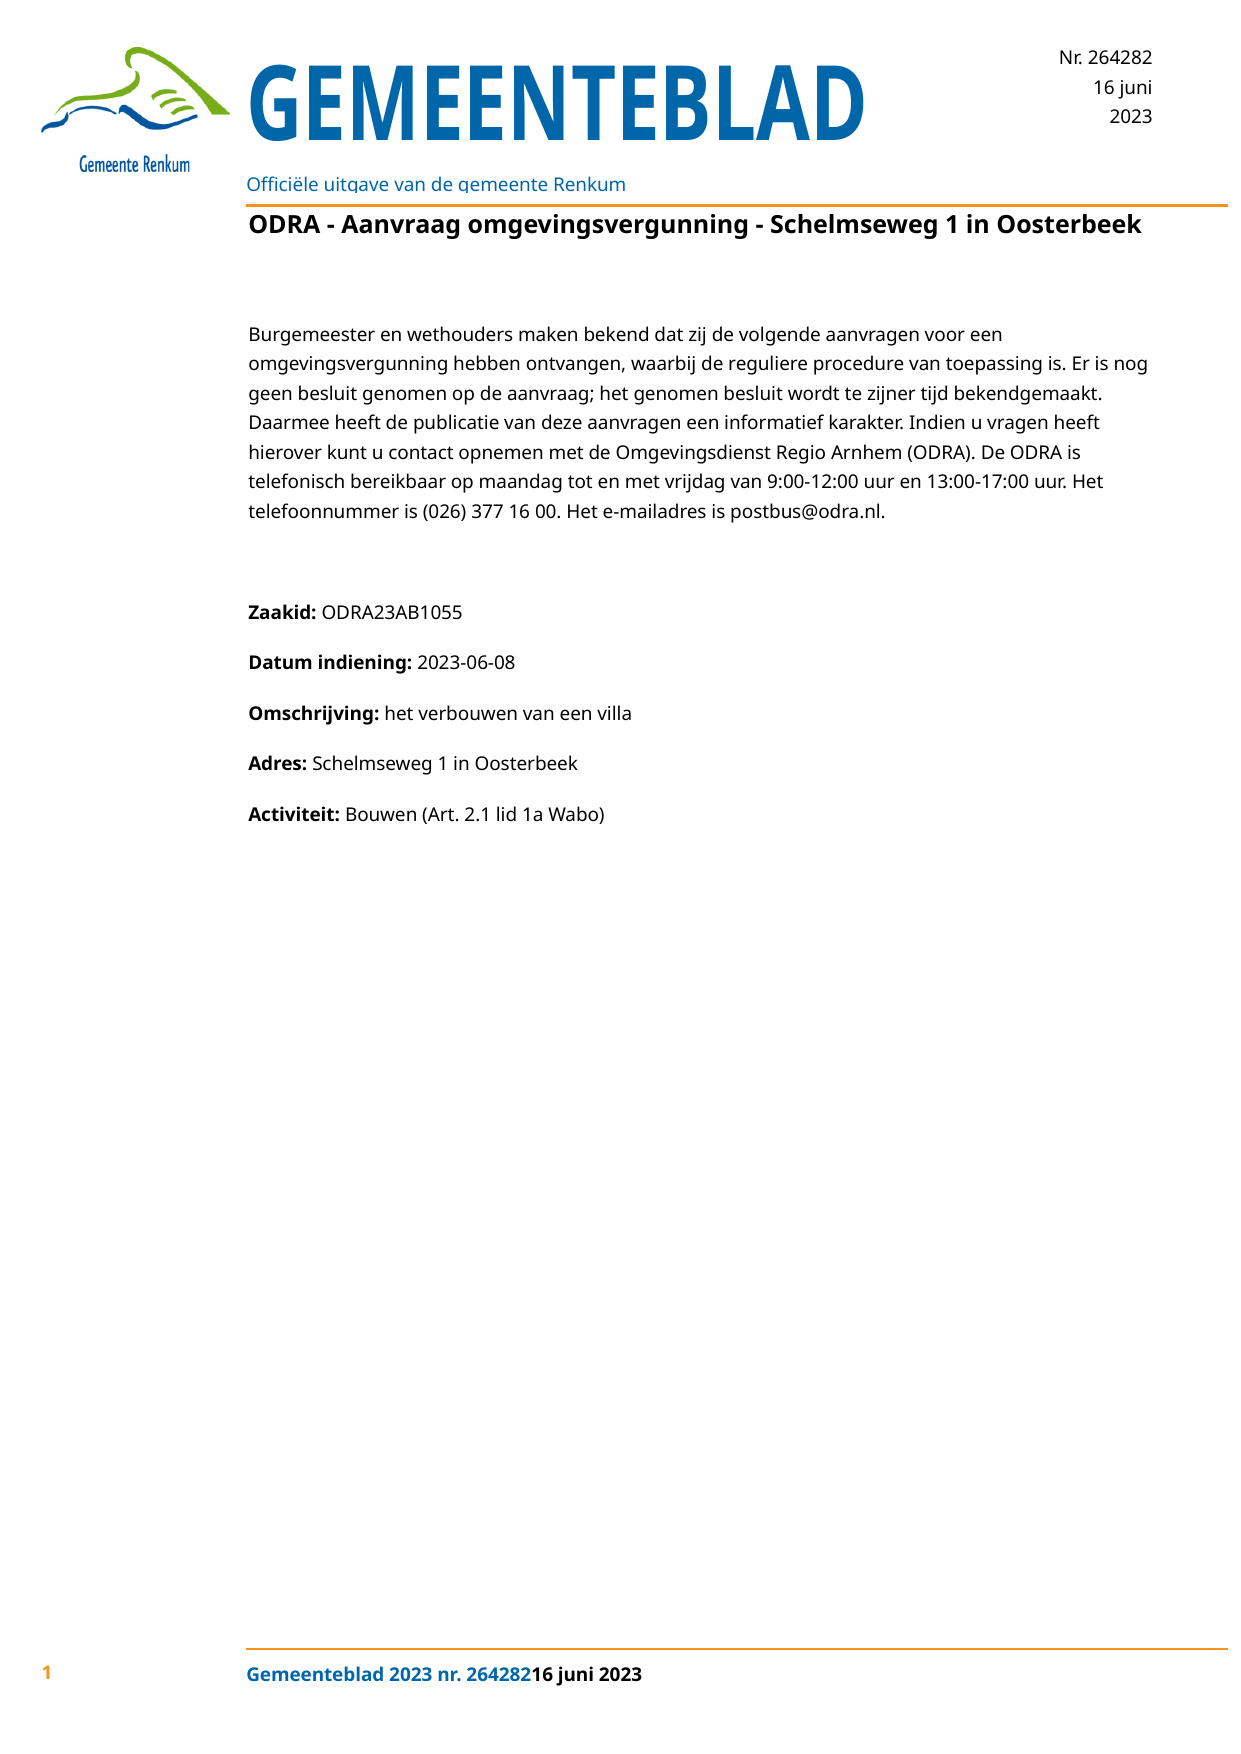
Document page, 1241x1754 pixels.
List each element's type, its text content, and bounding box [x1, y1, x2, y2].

text Burgemeester en wethouders maken bekend dat zij de volgende aanvragen voor een omgevingsvergunning hebben ontvangen, waarbij de reguliere procedure van toepassing is. Er is nog geen besluit genomen op de aanvraag; het genomen besluit wordt te zijner tijd bekendgemaakt. Daarmee heeft de publicatie van deze aanvragen een informatief karakter. Indien u vragen heeft hierover kunt u contact opnemen met de Omgevingsdienst Regio Arnhem (ODRA). De ODRA is telefonisch bereikbaar op maandag tot en met vrijdag van 9:00-12:00 uur en 13:00-17:00 uur. Het telefoonnummer is (026) 377 16 00. Het e-mailadres is postbus@odra.nl. [248, 321, 1152, 524]
text Adres: Schelmseweg 1 in Oosterbeek [248, 750, 1152, 776]
text Datum indiening: 2023-06-08 [248, 649, 1152, 675]
text Zaakid: ODRA23AB1055 [248, 599, 1152, 625]
text Activiteit: Bouwen (Art. 2.1 lid 1a Wabo) [248, 801, 1152, 826]
text ODRA - Aanvraag omgevingsvergunning - Schelmseweg 1 in Oosterbeek [248, 207, 1152, 241]
text Omschrijving: het verbouwen van een villa [248, 700, 1152, 726]
picture [41, 47, 231, 172]
